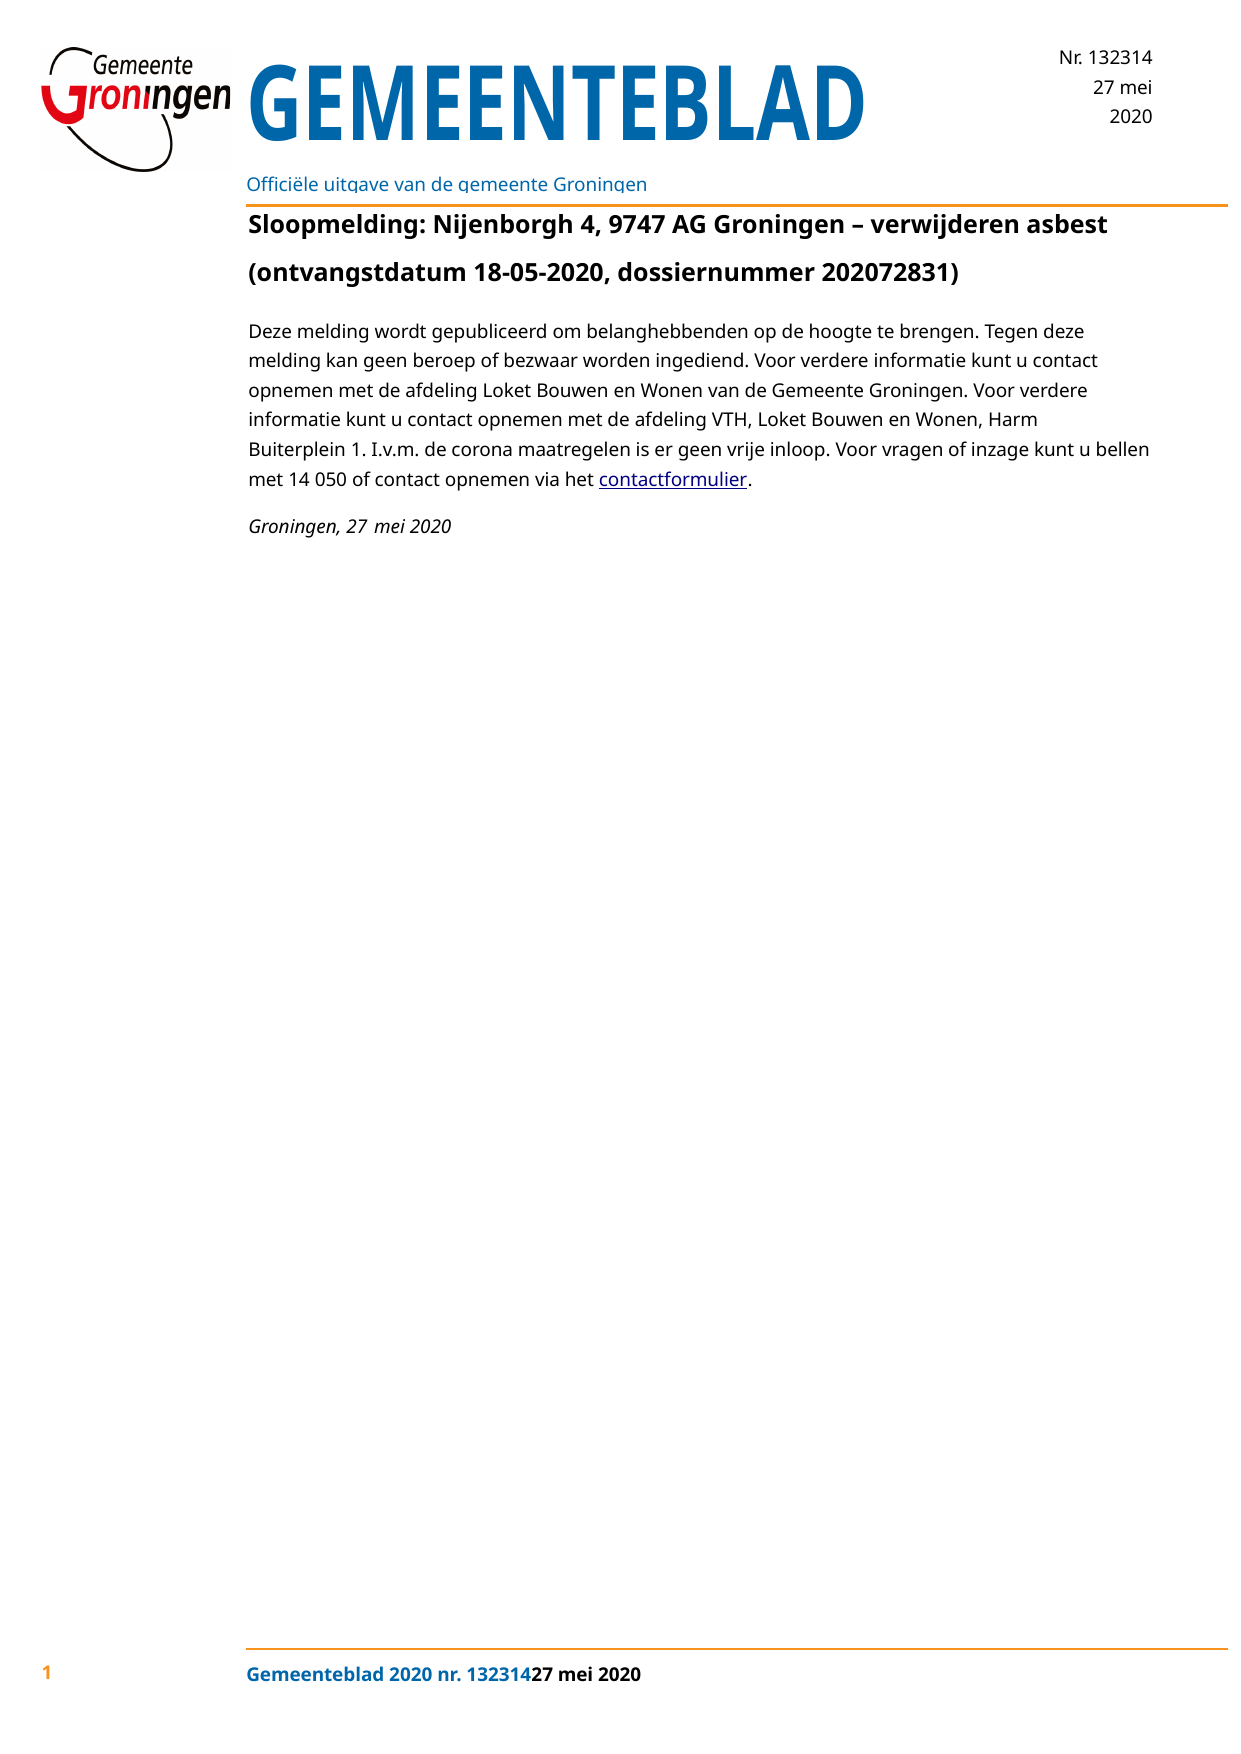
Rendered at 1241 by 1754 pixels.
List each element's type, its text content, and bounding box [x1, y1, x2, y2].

text Groningen, 27 mei 2020 [248, 514, 1152, 539]
picture [41, 47, 231, 172]
text Deze melding wordt gepubliceerd om belanghebbenden op de hoogte te brengen. Tegen deze melding kan geen beroep of bezwaar worden ingediend. Voor verdere informatie kunt u contact opnemen met de afdeling Loket Bouwen en Wonen van de Gemeente Groningen. Voor verdere informatie kunt u contact opnemen met de afdeling VTH, Loket Bouwen en Wonen, Harm Buiterplein 1. I.v.m. de corona maatregelen is er geen vrije inloop. Voor vragen of inzage kunt u bellen met 14 050 of contact opnemen via het contactformulier. [248, 318, 1152, 492]
text Sloopmelding: Nijenborgh 4, 9747 AG Groningen – verwijderen asbest (ontvangstdatum 18-05-2020, dossiernummer 202072831) [248, 207, 1152, 288]
